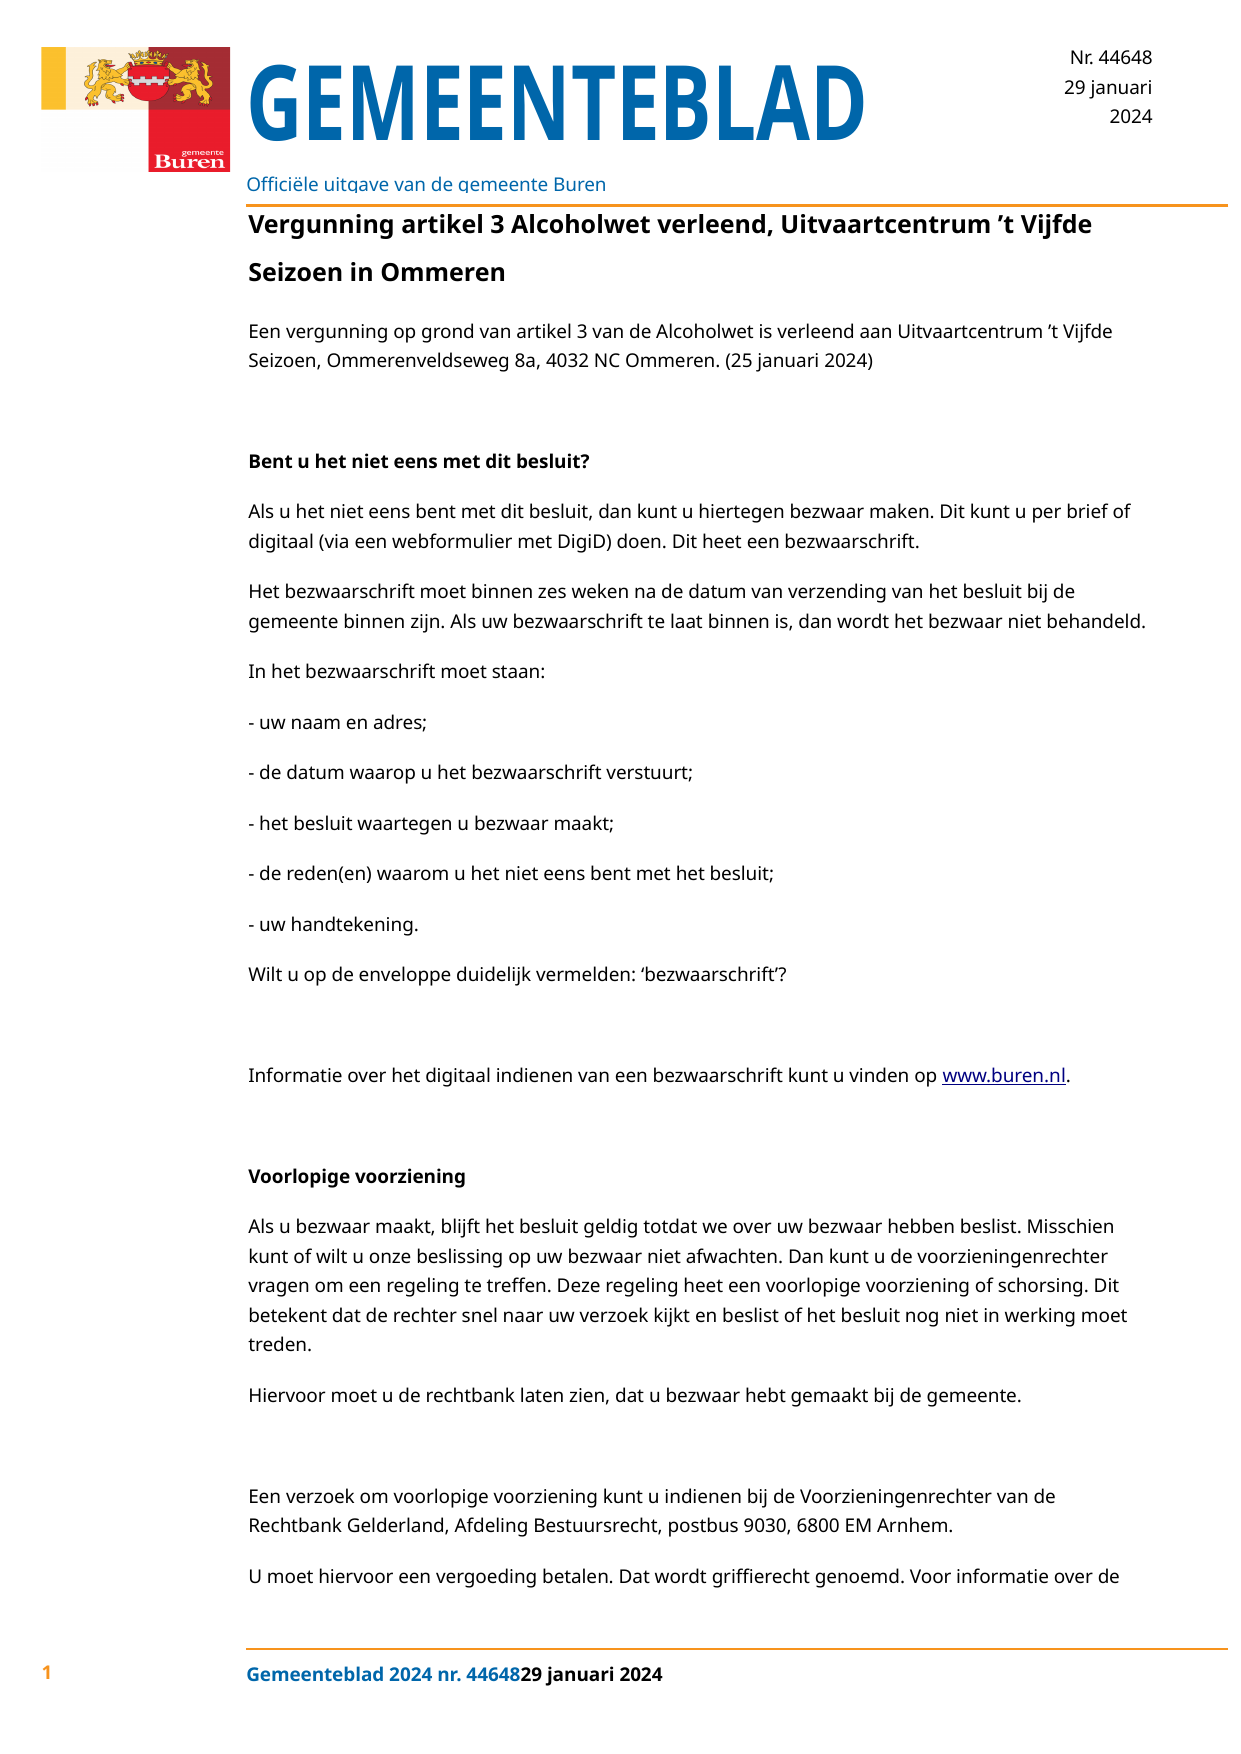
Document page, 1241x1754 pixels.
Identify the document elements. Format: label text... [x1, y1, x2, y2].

text Een vergunning op grond van artikel 3 van de Alcoholwet is verleend aan Uitvaartcentrum ’t Vijfde Seizoen, Ommerenveldseweg 8a, 4032 NC Ommeren. (25 januari 2024) [248, 318, 1152, 373]
text Bent u het niet eens met dit besluit? [248, 448, 1152, 474]
text U moet hiervoor een vergoeding betalen. Dat wordt griffierecht genoemd. Voor informatie over de [248, 1563, 1152, 1589]
text Voorlopige voorziening [248, 1163, 1152, 1189]
text Informatie over het digitaal indienen van een bezwaarschrift kunt u vinden op www.buren.nl. [248, 1062, 1152, 1088]
text In het bezwaarschrift moet staan: [248, 659, 1152, 684]
text - uw naam en adres; [248, 709, 1152, 735]
text Als u bezwaar maakt, blijft het besluit geldig totdat we over uw bezwaar hebben beslist. Misschien kunt of wilt u onze beslissing op uw bezwaar niet afwachten. Dan kunt u de voorzieningenrechter vragen om een regeling te treffen. Deze regeling heet een voorlopige voorziening of schorsing. Dit betekent dat de rechter snel naar uw verzoek kijkt en beslist of het besluit nog niet in werking moet treden. [248, 1213, 1152, 1357]
text - de reden(en) waarom u het niet eens bent met het besluit; [248, 860, 1152, 886]
text Wilt u op de enveloppe duidelijk vermelden: ‘bezwaarschrift’? [248, 961, 1152, 987]
text - het besluit waartegen u bezwaar maakt; [248, 810, 1152, 836]
text - uw handtekening. [248, 911, 1152, 937]
text Als u het niet eens bent met dit besluit, dan kunt u hiertegen bezwaar maken. Dit kunt u per brief of digitaal (via een webformulier met DigiD) doen. Dit heet een bezwaarschrift. [248, 499, 1152, 554]
text Het bezwaarschrift moet binnen zes weken na de datum van verzending van het besluit bij de gemeente binnen zijn. Als uw bezwaarschrift te laat binnen is, dan wordt het bezwaar niet behandeld. [248, 579, 1152, 634]
text Vergunning artikel 3 Alcoholwet verleend, Uitvaartcentrum ’t Vijfde Seizoen in Ommeren [248, 207, 1152, 288]
text Een verzoek om voorlopige voorziening kunt u indienen bij de Voorzieningenrechter van de Rechtbank Gelderland, Afdeling Bestuursrecht, postbus 9030, 6800 EM Arnhem. [248, 1483, 1152, 1538]
picture [41, 47, 231, 172]
text Hiervoor moet u de rechtbank laten zien, dat u bezwaar hebt gemaakt bij de gemeente. [248, 1382, 1152, 1408]
text - de datum waarop u het bezwaarschrift verstuurt; [248, 759, 1152, 785]
